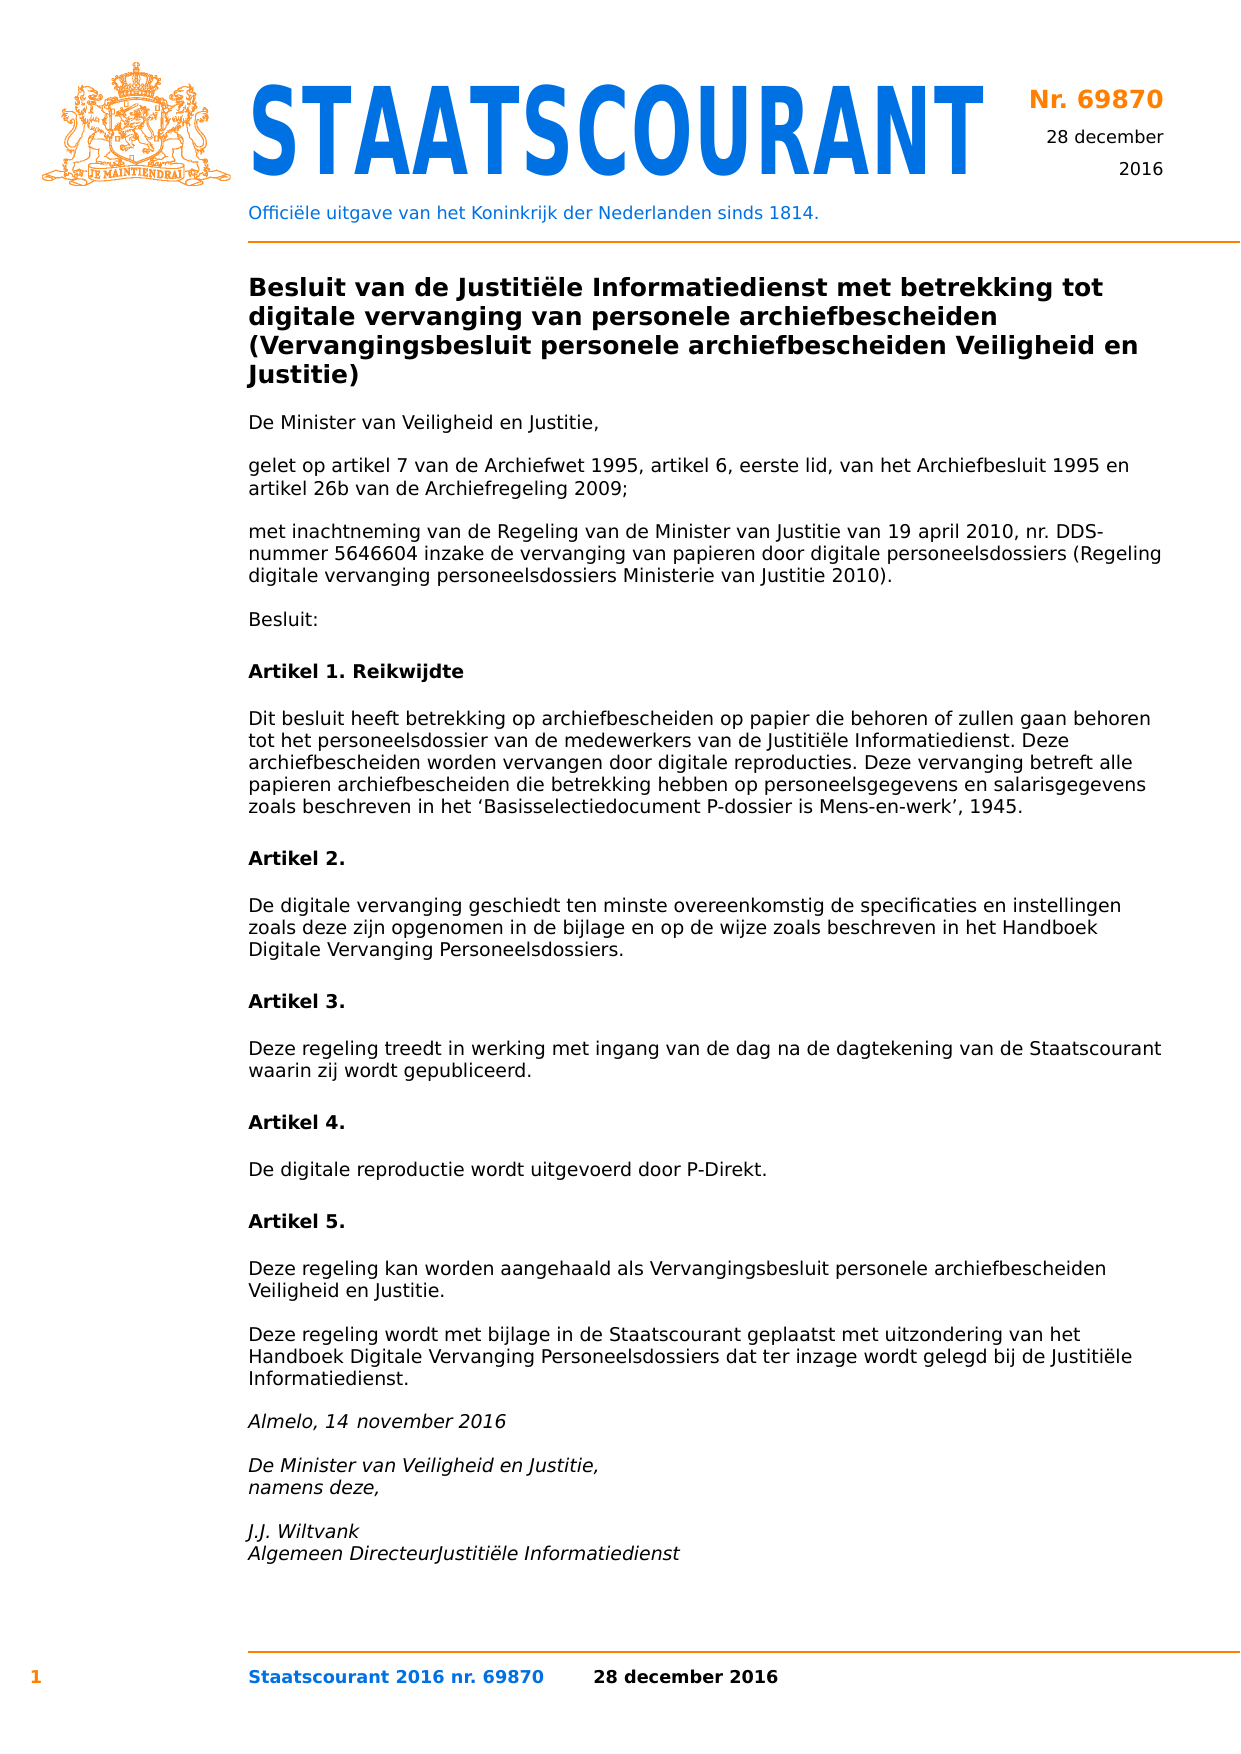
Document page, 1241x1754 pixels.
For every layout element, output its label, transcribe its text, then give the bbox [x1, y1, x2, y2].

text Besluit: [248, 609, 1163, 631]
text Deze regeling wordt met bijlage in de Staatscourant geplaatst met uitzondering van het Handboek Digitale Vervanging Personeelsdossiers dat ter inzage wordt gelegd bij de Justitiële Informatiedienst. [248, 1323, 1163, 1389]
text Deze regeling kan worden aangehaald als Vervangingsbesluit personele archiefbescheiden Veiligheid en Justitie. [248, 1258, 1163, 1302]
table_cell 2016 [998, 153, 1240, 203]
text gelet op artikel 7 van de Archiefwet 1995, artikel 6, eerste lid, van het Archiefbesluit 1995 en artikel 26b van de Archiefregeling 2009; [248, 455, 1163, 499]
text De digitale reproductie wordt uitgevoerd door P-Direkt. [248, 1159, 1163, 1181]
subtitle Artikel 1. Reikwijdte [248, 661, 1163, 683]
subtitle Artikel 5. [248, 1211, 1163, 1233]
subtitle Artikel 3. [248, 991, 1163, 1013]
table_header [25, 62, 248, 241]
text De Minister van Veiligheid en Justitie, namens deze, J.J. Wiltvank Algemeen DirecteurJustitiële Informatiedienst [248, 1455, 1163, 1565]
table_cell 28 december [998, 121, 1240, 153]
table_cell Officiële uitgave van het Koninkrijk der Nederlanden sinds 1814. [248, 203, 1240, 241]
text Almelo, 14 november 2016 [248, 1411, 1163, 1433]
text De digitale vervanging geschiedt ten minste overeenkomstig de specificaties en instellingen zoals deze zijn opgenomen in de bijlage en op de wijze zoals beschreven in het Handboek Digitale Vervanging Personeelsdossiers. [248, 895, 1163, 961]
text Deze regeling treedt in werking met ingang van de dag na de dagtekening van de Staatscourant waarin zij wordt gepubliceerd. [248, 1038, 1163, 1082]
text De Minister van Veiligheid en Justitie, [248, 412, 1163, 433]
text met inachtneming van de Regeling van de Minister van Justitie van 19 april 2010, nr. DDS-nummer 5646604 inzake de vervanging van papieren door digitale personeelsdossiers (Regeling digitale vervanging personeelsdossiers Ministerie van Justitie 2010). [248, 521, 1163, 587]
table_header STAATSCOURANT [248, 62, 998, 203]
picture [41, 62, 231, 186]
subtitle Artikel 4. [248, 1112, 1163, 1134]
subtitle Artikel 2. [248, 848, 1163, 870]
text Dit besluit heeft betrekking op archiefbescheiden op papier die behoren of zullen gaan behoren tot het personeelsdossier van de medewerkers van de Justitiële Informatiedienst. Deze archiefbescheiden worden vervangen door digitale reproducties. Deze vervanging betreft alle papieren archiefbescheiden die betrekking hebben op personeelsgegevens en salarisgegevens zoals beschreven in het ‘Basisselectiedocument P-dossier is Mens-en-werk’, 1945. [248, 708, 1163, 818]
table_header Nr. 69870 [998, 62, 1240, 121]
subtitle Besluit van de Justitiële Informatiedienst met betrekking tot digitale vervanging van personele archiefbescheiden (Vervangingsbesluit personele archiefbescheiden Veiligheid en Justitie) [248, 273, 1163, 390]
